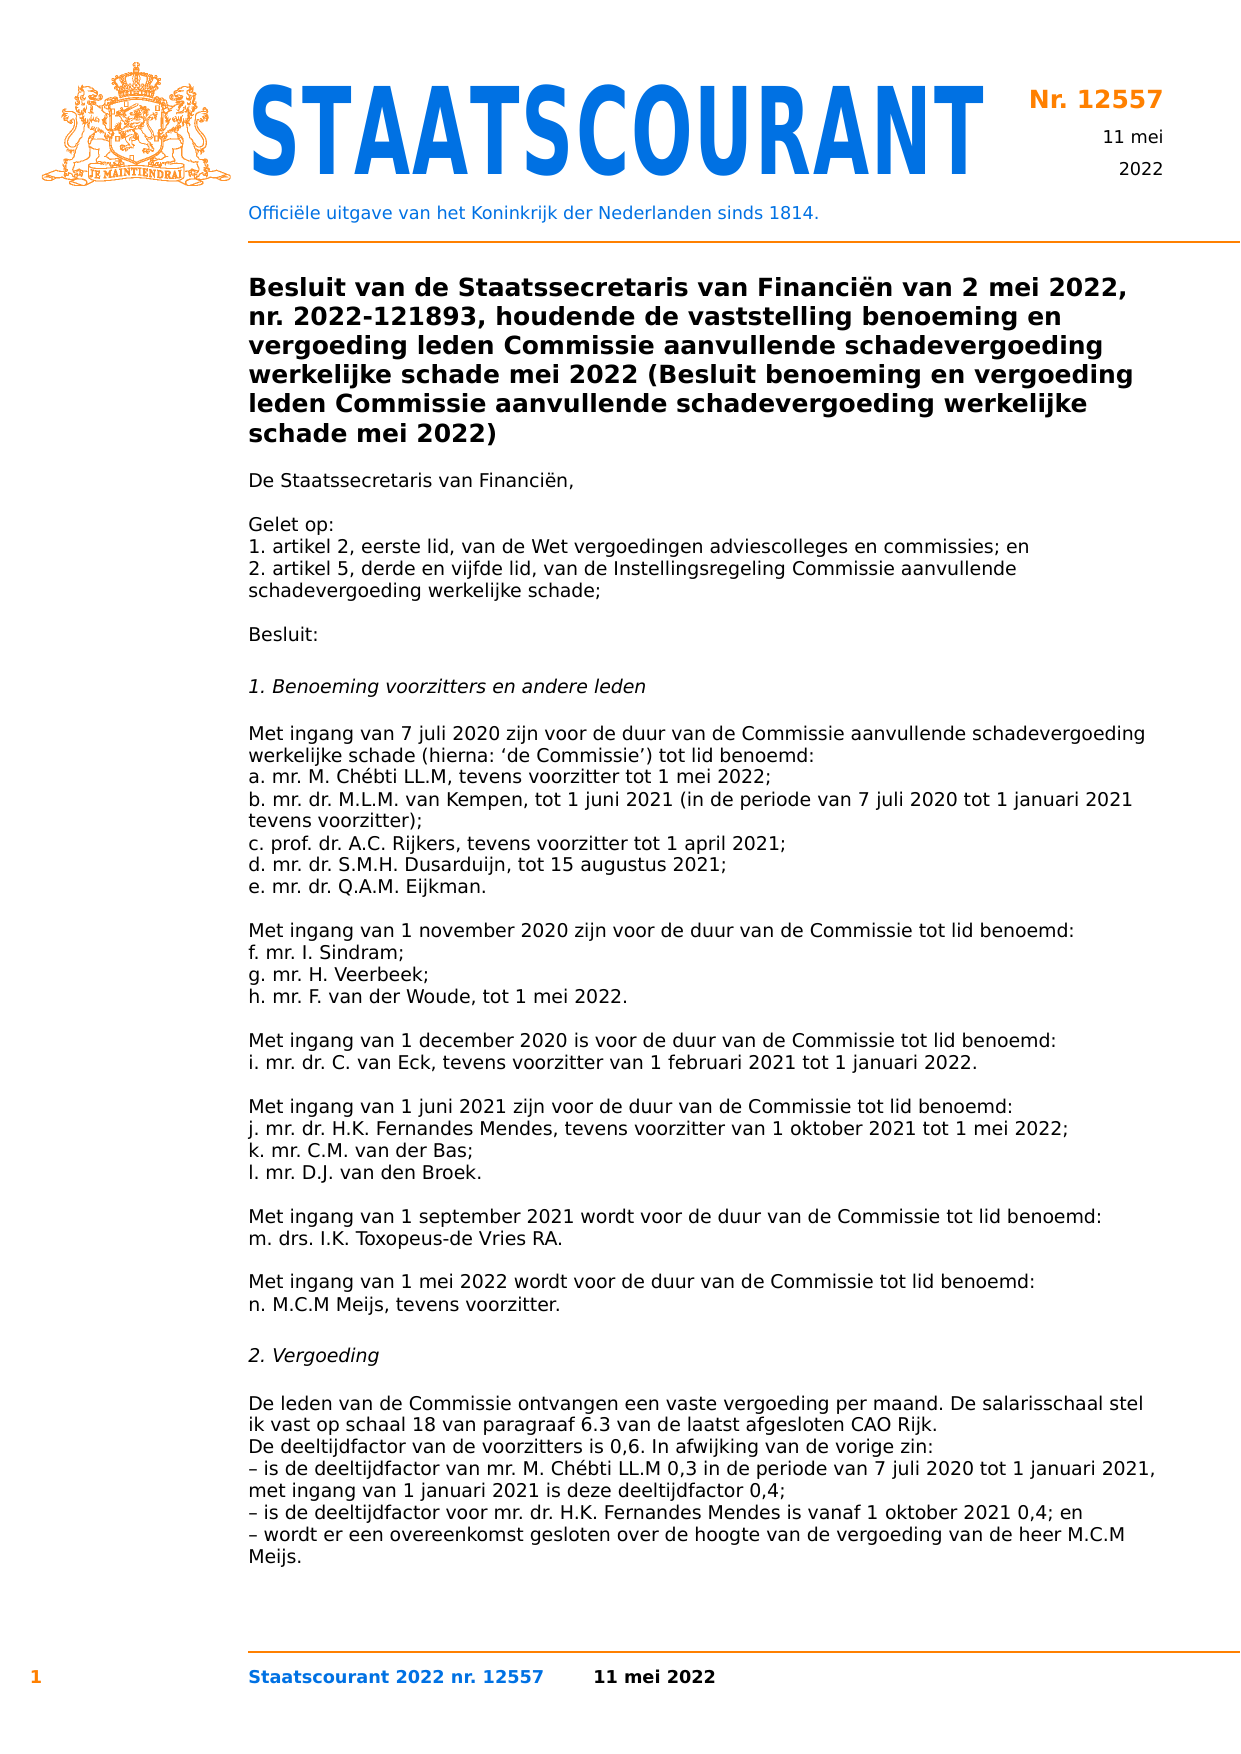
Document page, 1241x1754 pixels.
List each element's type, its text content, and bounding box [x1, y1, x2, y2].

text n. M.C.M Meijs, tevens voorzitter. [248, 1293, 1163, 1315]
table_cell 2022 [998, 153, 1240, 203]
text De leden van de Commissie ontvangen een vaste vergoeding per maand. De salarisschaal stel ik vast op schaal 18 van paragraaf 6.3 van de laatst afgesloten CAO Rijk. [248, 1392, 1163, 1436]
text 2. artikel 5, derde en vijfde lid, van de Instellingsregeling Commissie aanvullende schadevergoeding werkelijke schade; [248, 558, 1163, 602]
text e. mr. dr. Q.A.M. Eijkman. [248, 876, 1163, 898]
text Besluit: [248, 623, 1163, 646]
table_header Nr. 12557 [998, 62, 1240, 121]
text Met ingang van 7 juli 2020 zijn voor de duur van de Commissie aanvullende schadevergoeding werkelijke schade (hierna: ‘de Commissie’) tot lid benoemd: [248, 722, 1163, 766]
table_header [25, 62, 248, 241]
text h. mr. F. van der Woude, tot 1 mei 2022. [248, 986, 1163, 1008]
text – wordt er een overeenkomst gesloten over de hoogte van de vergoeding van de heer M.C.M Meijs. [248, 1524, 1163, 1568]
text – is de deeltijdfactor voor mr. dr. H.K. Fernandes Mendes is vanaf 1 oktober 2021 0,4; en [248, 1502, 1163, 1524]
subtitle Besluit van de Staatssecretaris van Financiën van 2 mei 2022, nr. 2022-121893, houdende de vaststelling benoeming en vergoeding leden Commissie aanvullende schadevergoeding werkelijke schade mei 2022 (Besluit benoeming en vergoeding leden Commissie aanvullende schadevergoeding werkelijke schade mei 2022) [248, 273, 1163, 448]
table_cell 11 mei [998, 121, 1240, 153]
text m. drs. I.K. Toxopeus-de Vries RA. [248, 1228, 1163, 1249]
text De deeltijdfactor van de voorzitters is 0,6. In afwijking van de vorige zin: [248, 1436, 1163, 1458]
text 1. artikel 2, eerste lid, van de Wet vergoedingen adviescolleges en commissies; en [248, 536, 1163, 558]
table_cell Officiële uitgave van het Koninkrijk der Nederlanden sinds 1814. [248, 203, 1240, 241]
text i. mr. dr. C. van Eck, tevens voorzitter van 1 februari 2021 tot 1 januari 2022. [248, 1052, 1163, 1074]
text Met ingang van 1 november 2020 zijn voor de duur van de Commissie tot lid benoemd: [248, 920, 1163, 942]
subtitle 2. Vergoeding [248, 1345, 1163, 1367]
text d. mr. dr. S.M.H. Dusarduijn, tot 15 augustus 2021; [248, 854, 1163, 876]
text Met ingang van 1 december 2020 is voor de duur van de Commissie tot lid benoemd: [248, 1030, 1163, 1052]
text Met ingang van 1 september 2021 wordt voor de duur van de Commissie tot lid benoemd: [248, 1206, 1163, 1228]
text k. mr. C.M. van der Bas; [248, 1140, 1163, 1162]
subtitle 1. Benoeming voorzitters en andere leden [248, 676, 1163, 697]
text l. mr. D.J. van den Broek. [248, 1162, 1163, 1184]
text – is de deeltijdfactor van mr. M. Chébti LL.M 0,3 in de periode van 7 juli 2020 tot 1 januari 2021, met ingang van 1 januari 2021 is deze deeltijdfactor 0,4; [248, 1458, 1163, 1502]
text Met ingang van 1 mei 2022 wordt voor de duur van de Commissie tot lid benoemd: [248, 1271, 1163, 1293]
text b. mr. dr. M.L.M. van Kempen, tot 1 juni 2021 (in de periode van 7 juli 2020 tot 1 januari 2021 tevens voorzitter); [248, 788, 1163, 832]
text g. mr. H. Veerbeek; [248, 964, 1163, 986]
text c. prof. dr. A.C. Rijkers, tevens voorzitter tot 1 april 2021; [248, 832, 1163, 854]
text a. mr. M. Chébti LL.M, tevens voorzitter tot 1 mei 2022; [248, 766, 1163, 788]
text Gelet op: [248, 514, 1163, 536]
text j. mr. dr. H.K. Fernandes Mendes, tevens voorzitter van 1 oktober 2021 tot 1 mei 2022; [248, 1118, 1163, 1140]
text f. mr. I. Sindram; [248, 942, 1163, 964]
text Met ingang van 1 juni 2021 zijn voor de duur van de Commissie tot lid benoemd: [248, 1096, 1163, 1118]
text De Staatssecretaris van Financiën, [248, 470, 1163, 492]
table_header STAATSCOURANT [248, 62, 998, 203]
picture [41, 62, 231, 186]
